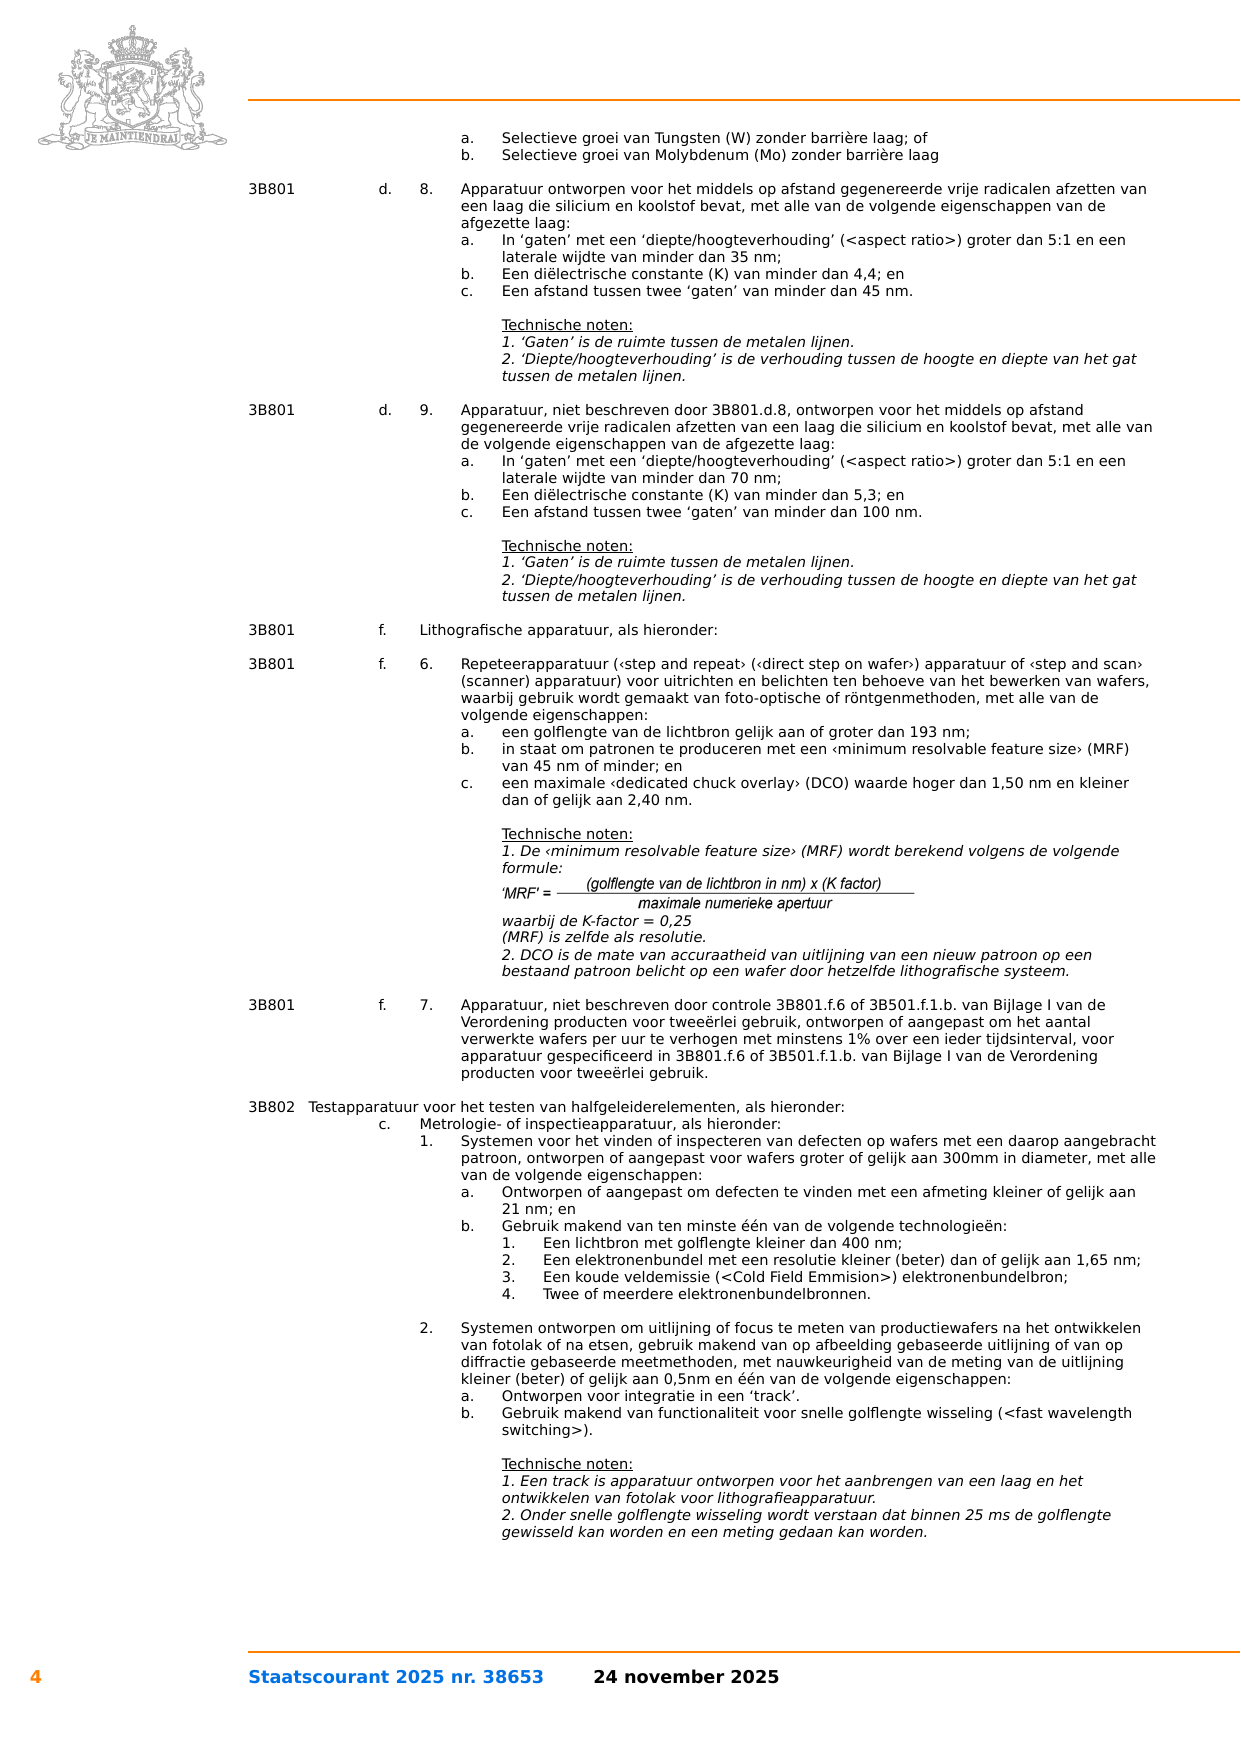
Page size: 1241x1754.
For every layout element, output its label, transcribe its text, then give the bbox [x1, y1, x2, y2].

table_cell [414, 520, 454, 537]
table_cell [248, 809, 302, 826]
table_cell b. [455, 1405, 496, 1439]
table_cell [372, 605, 413, 622]
table_cell [455, 946, 496, 980]
table_cell [302, 980, 372, 997]
table_cell Twee of meerdere elektronenbundelbronnen. [537, 1286, 1163, 1303]
table_cell [248, 1133, 302, 1184]
table_cell een golflengte van de lichtbron gelijk aan of groter dan 193 nm; [496, 724, 1163, 741]
table_cell [414, 1388, 454, 1405]
table_cell [455, 639, 496, 656]
table_cell [496, 1303, 537, 1320]
table_cell [248, 385, 302, 402]
table_cell [248, 283, 302, 300]
table_cell 4. [496, 1286, 537, 1303]
table_cell [372, 877, 413, 912]
table_cell [414, 147, 454, 164]
table_cell [496, 639, 1163, 656]
table_cell [414, 300, 454, 317]
table_cell [248, 300, 302, 317]
table_cell [455, 809, 496, 826]
table_cell 2. [496, 1252, 537, 1269]
table_cell [496, 877, 501, 912]
table_cell [455, 1252, 496, 1269]
table_cell Technische noten: 1. De ‹minimum resolvable feature size› (MRF) wordt berekend volgens de volgende formule: [496, 826, 1163, 877]
table_cell [248, 130, 302, 147]
table_cell 3B801 [248, 181, 302, 232]
table_cell [372, 385, 413, 402]
table_cell Systemen ontworpen om uitlijning of focus te meten van productiewafers na het ontwikkelen van fotolak of na etsen, gebruik makend van op afbeelding gebaseerde uitlijning of van op diffractie gebaseerde meetmethoden, met nauwkeurigheid van de meting van de uitlijning kleiner (beter) of gelijk aan 0,5nm en één van de volgende eigenschappen: [455, 1320, 1163, 1388]
table_cell [372, 1252, 413, 1269]
table_cell [302, 877, 372, 912]
table_cell [248, 317, 302, 384]
table_cell [302, 130, 372, 147]
table_cell [248, 1439, 302, 1456]
table_cell [414, 1303, 454, 1320]
table_cell [248, 946, 302, 980]
table_cell [414, 1269, 454, 1286]
table_cell [455, 538, 496, 605]
table_cell [414, 775, 454, 809]
table_cell [372, 1439, 413, 1456]
table_cell [248, 826, 302, 877]
table_cell [302, 1116, 372, 1133]
table_cell [302, 639, 372, 656]
table_cell Ontworpen voor integratie in een ‘track’. [496, 1388, 1163, 1405]
table_cell c. [372, 1116, 413, 1133]
table_cell [302, 504, 372, 520]
table_cell [455, 1456, 496, 1541]
table_cell [455, 980, 496, 997]
table_cell d. [372, 402, 413, 452]
table_cell [302, 266, 372, 283]
table_cell [455, 1235, 496, 1252]
table_cell [496, 809, 1163, 826]
table_cell [372, 266, 413, 283]
table_cell d. [372, 181, 413, 232]
table_cell [248, 1320, 302, 1388]
table_cell [302, 317, 372, 384]
table_cell [372, 980, 413, 997]
table_cell a. [455, 130, 496, 147]
table_cell a. [455, 724, 496, 741]
table_cell Apparatuur, niet beschreven door 3B801.d.8, ontworpen voor het middels op afstand gegenereerde vrije radicalen afzetten van een laag die silicium en koolstof bevat, met alle van de volgende eigenschappen van de afgezette laag: [455, 402, 1163, 452]
table_cell Selectieve groei van Molybdenum (Mo) zonder barrière laag [496, 147, 1163, 164]
table_cell b. [455, 147, 496, 164]
table_cell [248, 266, 302, 283]
table_cell [496, 605, 1163, 622]
table_cell [302, 1235, 372, 1252]
table_cell [248, 1456, 302, 1541]
table_cell [455, 385, 1163, 402]
table_cell [414, 605, 454, 622]
table_cell Apparatuur ontworpen voor het middels op afstand gegenereerde vrije radicalen afzetten van een laag die silicium en koolstof bevat, met alle van de volgende eigenschappen van de afgezette laag: [455, 181, 1163, 232]
table_cell c. [455, 504, 496, 520]
table_cell [414, 1456, 454, 1541]
table_cell Apparatuur, niet beschreven door controle 3B801.f.6 of 3B501.f.1.b. van Bijlage I van de Verordening producten voor tweeërlei gebruik, ontworpen of aangepast om het aantal verwerkte wafers per uur te verhogen met minstens 1% over een ieder tijdsinterval, voor apparatuur gespecificeerd in 3B801.f.6 of 3B501.f.1.b. van Bijlage I van de Verordening producten voor tweeërlei gebruik. [455, 997, 1163, 1082]
table_cell [248, 164, 302, 181]
table_cell [372, 538, 413, 605]
table_cell [302, 1269, 372, 1286]
table_cell [248, 453, 302, 486]
table_cell [248, 639, 302, 656]
table_cell [372, 232, 413, 266]
table_cell 1. [496, 1235, 537, 1252]
table_cell Een koude veldemissie (<Cold Field Emmision>) elektronenbundelbron; [537, 1269, 1163, 1286]
table_cell [248, 1082, 302, 1099]
table_cell 1. [414, 1133, 454, 1184]
table_cell [455, 877, 496, 912]
table_cell [302, 402, 372, 452]
picture [501, 877, 916, 913]
table_cell [414, 130, 454, 147]
table_cell [372, 1405, 413, 1439]
table_cell [414, 1286, 454, 1303]
table_cell [248, 486, 302, 503]
table_cell [414, 1235, 454, 1252]
table_cell in staat om patronen te produceren met een ‹minimum resolvable feature size› (MRF) van 45 nm of minder; en [496, 741, 1163, 775]
table_cell [248, 724, 302, 741]
table_cell [302, 385, 372, 402]
table_cell 3B801 [248, 656, 302, 724]
table_cell [302, 283, 372, 300]
table_cell b. [455, 741, 496, 775]
table_cell [248, 775, 302, 809]
table_cell b. [455, 266, 496, 283]
table_cell [302, 1405, 372, 1439]
table_cell a. [455, 232, 496, 266]
table_cell [248, 1269, 302, 1286]
table_cell [372, 1184, 413, 1218]
table_cell a. [455, 1184, 496, 1218]
table_cell [302, 1456, 372, 1541]
table_cell [372, 639, 413, 656]
table_cell Technische noten: 1. Een track is apparatuur ontworpen voor het aanbrengen van een laag en het ontwikkelen van fotolak voor lithografieapparatuur. 2. Onder snelle golflengte wisseling wordt verstaan dat binnen 25 ms de golflengte gewisseld kan worden en een meting gedaan kan worden. [496, 1456, 1163, 1541]
table_cell [455, 317, 496, 384]
table_cell [302, 486, 372, 503]
table_cell Lithografische apparatuur, als hieronder: [414, 622, 1163, 639]
table_cell 2. [414, 1320, 454, 1388]
table_cell [302, 724, 372, 741]
table_cell [372, 1320, 413, 1388]
table_cell [414, 385, 454, 402]
table_cell [372, 1235, 413, 1252]
table_cell [414, 913, 454, 946]
table_cell [372, 1286, 413, 1303]
table_cell [372, 913, 413, 946]
table_cell [414, 741, 454, 775]
table_cell [414, 232, 454, 266]
table_cell f. [372, 656, 413, 724]
table_cell [248, 147, 302, 164]
table_cell [455, 300, 1163, 317]
table_cell [414, 877, 454, 912]
table_cell [302, 300, 372, 317]
table_cell [302, 826, 372, 877]
table_cell [455, 1082, 496, 1099]
table_cell [455, 913, 496, 946]
table_cell Repeteerapparatuur (‹step and repeat› (‹direct step on wafer›) apparatuur of ‹step and scan› (scanner) apparatuur) voor uitrichten en belichten ten behoeve van het bewerken van wafers, waarbij gebruik wordt gemaakt van foto-optische of röntgenmethoden, met alle van de volgende eigenschappen: [455, 656, 1163, 724]
table_cell [414, 317, 454, 384]
table_cell [302, 520, 372, 537]
table_cell [302, 1439, 372, 1456]
table_cell 3. [496, 1269, 537, 1286]
table_cell [248, 504, 302, 520]
table_cell [302, 775, 372, 809]
table_cell [372, 130, 413, 147]
table_cell Selectieve groei van Tungsten (W) zonder barrière laag; of [496, 130, 1163, 147]
table_cell [455, 164, 1163, 181]
table_cell [414, 164, 454, 181]
table_cell [248, 913, 302, 946]
table_cell [248, 1218, 302, 1235]
table_cell [302, 1320, 372, 1388]
table_cell [248, 1286, 302, 1303]
table_cell [248, 232, 302, 266]
table_cell [372, 1388, 413, 1405]
table_cell [414, 266, 454, 283]
table_cell [248, 877, 302, 912]
table_cell [455, 1286, 496, 1303]
table_cell [496, 1439, 537, 1456]
table_cell b. [455, 1218, 496, 1235]
table_cell 8. [414, 181, 454, 232]
table_cell [414, 486, 454, 503]
table_cell [414, 1218, 454, 1235]
table_cell In ‘gaten’ met een ‘diepte/hoogteverhouding’ (<aspect ratio>) groter dan 5:1 en een laterale wijdte van minder dan 70 nm; [496, 453, 1163, 486]
table_cell Een afstand tussen twee ‘gaten’ van minder dan 45 nm. [496, 283, 1163, 300]
table_cell 6. [414, 656, 454, 724]
table_cell [372, 164, 413, 181]
table_cell Een lichtbron met golflengte kleiner dan 400 nm; [537, 1235, 1163, 1252]
table_cell [248, 605, 302, 622]
table_cell [537, 1439, 1163, 1456]
table_cell [372, 741, 413, 775]
table_cell [302, 1082, 372, 1099]
table_cell [372, 504, 413, 520]
table_cell [372, 809, 413, 826]
table_cell [302, 605, 372, 622]
table_cell [372, 1133, 413, 1184]
table_cell [496, 520, 1163, 537]
table_cell [455, 1439, 496, 1456]
table_cell 7. [414, 997, 454, 1082]
table_cell [248, 1405, 302, 1439]
table_cell [414, 538, 454, 605]
table_cell [455, 605, 496, 622]
table_cell [414, 1439, 454, 1456]
table_cell [372, 1269, 413, 1286]
table_cell Testapparatuur voor het testen van halfgeleiderelementen, als hieronder: [302, 1099, 1163, 1116]
table_cell [302, 538, 372, 605]
table_cell [372, 317, 413, 384]
table_cell In ‘gaten’ met een ‘diepte/hoogteverhouding’ (<aspect ratio>) groter dan 5:1 en een laterale wijdte van minder dan 35 nm; [496, 232, 1163, 266]
table_cell [248, 538, 302, 605]
table_cell [455, 520, 496, 537]
table_cell Technische noten: 1. ‘Gaten’ is de ruimte tussen de metalen lijnen. 2. ‘Diepte/hoogteverhouding’ is de verhouding tussen de hoogte en diepte van het gat tussen de metalen lijnen. [496, 317, 1163, 384]
table_cell [248, 1116, 302, 1133]
table_cell [302, 1133, 372, 1184]
table_cell [414, 453, 454, 486]
table_cell a. [455, 1388, 496, 1405]
table_cell [248, 1252, 302, 1269]
table_cell [414, 809, 454, 826]
table_cell [302, 913, 372, 946]
table_cell [455, 1269, 496, 1286]
table_cell [302, 656, 372, 724]
table_cell Een afstand tussen twee ‘gaten’ van minder dan 100 nm. [496, 504, 1163, 520]
table_cell [302, 181, 372, 232]
table_cell [414, 283, 454, 300]
table_cell [302, 809, 372, 826]
table_cell [302, 997, 372, 1082]
table_cell [372, 775, 413, 809]
table_cell [302, 946, 372, 980]
table_cell [248, 1303, 302, 1320]
table_cell [302, 1388, 372, 1405]
table_cell [302, 1303, 372, 1320]
table_cell [302, 1218, 372, 1235]
table_cell [414, 724, 454, 741]
table_cell [248, 520, 302, 537]
table_cell [372, 300, 413, 317]
table_cell [372, 453, 413, 486]
table_cell [302, 622, 372, 639]
table_cell [414, 980, 454, 997]
table_cell [302, 741, 372, 775]
table_cell [302, 147, 372, 164]
table_cell [372, 826, 413, 877]
table_cell Gebruik makend van ten minste één van de volgende technologieën: [496, 1218, 1163, 1235]
table_cell [302, 1184, 372, 1218]
table_cell [248, 1388, 302, 1405]
table_cell [302, 232, 372, 266]
table_cell [248, 1235, 302, 1252]
table_cell [248, 980, 302, 997]
table_cell [496, 980, 1163, 997]
table_cell [372, 486, 413, 503]
table_cell Systemen voor het vinden of inspecteren van defecten op wafers met een daarop aangebracht patroon, ontworpen of aangepast voor wafers groter of gelijk aan 300mm in diameter, met alle van de volgende eigenschappen: [455, 1133, 1163, 1184]
table_cell Ontworpen of aangepast om defecten te vinden met een afmeting kleiner of gelijk aan 21 nm; en [496, 1184, 1163, 1218]
table_cell [372, 283, 413, 300]
table_cell [496, 1082, 1163, 1099]
table_cell [302, 1286, 372, 1303]
table_cell [302, 453, 372, 486]
table_cell [414, 1184, 454, 1218]
table_cell [372, 1082, 413, 1099]
table_cell 3B801 [248, 622, 302, 639]
table_cell [414, 1405, 454, 1439]
table_cell 2. DCO is de mate van accuraatheid van uitlijning van een nieuw patroon op een bestaand patroon belicht op een wafer door hetzelfde lithografische systeem. [496, 946, 1163, 980]
table_cell [537, 1303, 1163, 1320]
table_cell [372, 1456, 413, 1541]
table_cell Gebruik makend van functionaliteit voor snelle golflengte wisseling (<fast wavelength switching>). [496, 1405, 1163, 1439]
table_cell [372, 1303, 413, 1320]
table_cell [372, 724, 413, 741]
table_cell [414, 1082, 454, 1099]
table_cell 3B801 [248, 402, 302, 452]
table_cell [414, 504, 454, 520]
table_cell [372, 147, 413, 164]
table_cell [455, 826, 496, 877]
table_cell [372, 946, 413, 980]
table_cell [302, 1252, 372, 1269]
table_cell [372, 520, 413, 537]
table_cell Technische noten: 1. ‘Gaten’ is de ruimte tussen de metalen lijnen. 2. ‘Diepte/hoogteverhouding’ is de verhouding tussen de hoogte en diepte van het gat tussen de metalen lijnen. [496, 538, 1163, 605]
table_cell [372, 1218, 413, 1235]
table_cell 9. [414, 402, 454, 452]
table_cell Een elektronenbundel met een resolutie kleiner (beter) dan of gelijk aan 1,65 nm; [537, 1252, 1163, 1269]
table_cell f. [372, 997, 413, 1082]
table_cell 3B802 [248, 1099, 302, 1116]
table_cell f. [372, 622, 413, 639]
table_cell [414, 1252, 454, 1269]
table_cell Metrologie- of inspectieapparatuur, als hieronder: [414, 1116, 1163, 1133]
table_cell c. [455, 283, 496, 300]
table_cell [302, 164, 372, 181]
table_cell a. [455, 453, 496, 486]
table_cell Een diëlectrische constante (K) van minder dan 5,3; en [496, 486, 1163, 503]
table_cell een maximale ‹dedicated chuck overlay› (DCO) waarde hoger dan 1,50 nm en kleiner dan of gelijk aan 2,40 nm. [496, 775, 1163, 809]
table_cell [248, 741, 302, 775]
table_cell b. [455, 486, 496, 503]
table_cell [414, 826, 454, 877]
table_cell [414, 946, 454, 980]
table_cell [455, 1303, 496, 1320]
table_cell [414, 639, 454, 656]
table_cell waarbij de K-factor = 0,25 (MRF) is zelfde als resolutie. [496, 913, 1163, 946]
table_cell 3B801 [248, 997, 302, 1082]
table_cell [248, 1184, 302, 1218]
table_cell c. [455, 775, 496, 809]
table_cell Een diëlectrische constante (K) van minder dan 4,4; en [496, 266, 1163, 283]
table_cell [916, 877, 1163, 912]
picture [38, 25, 227, 150]
